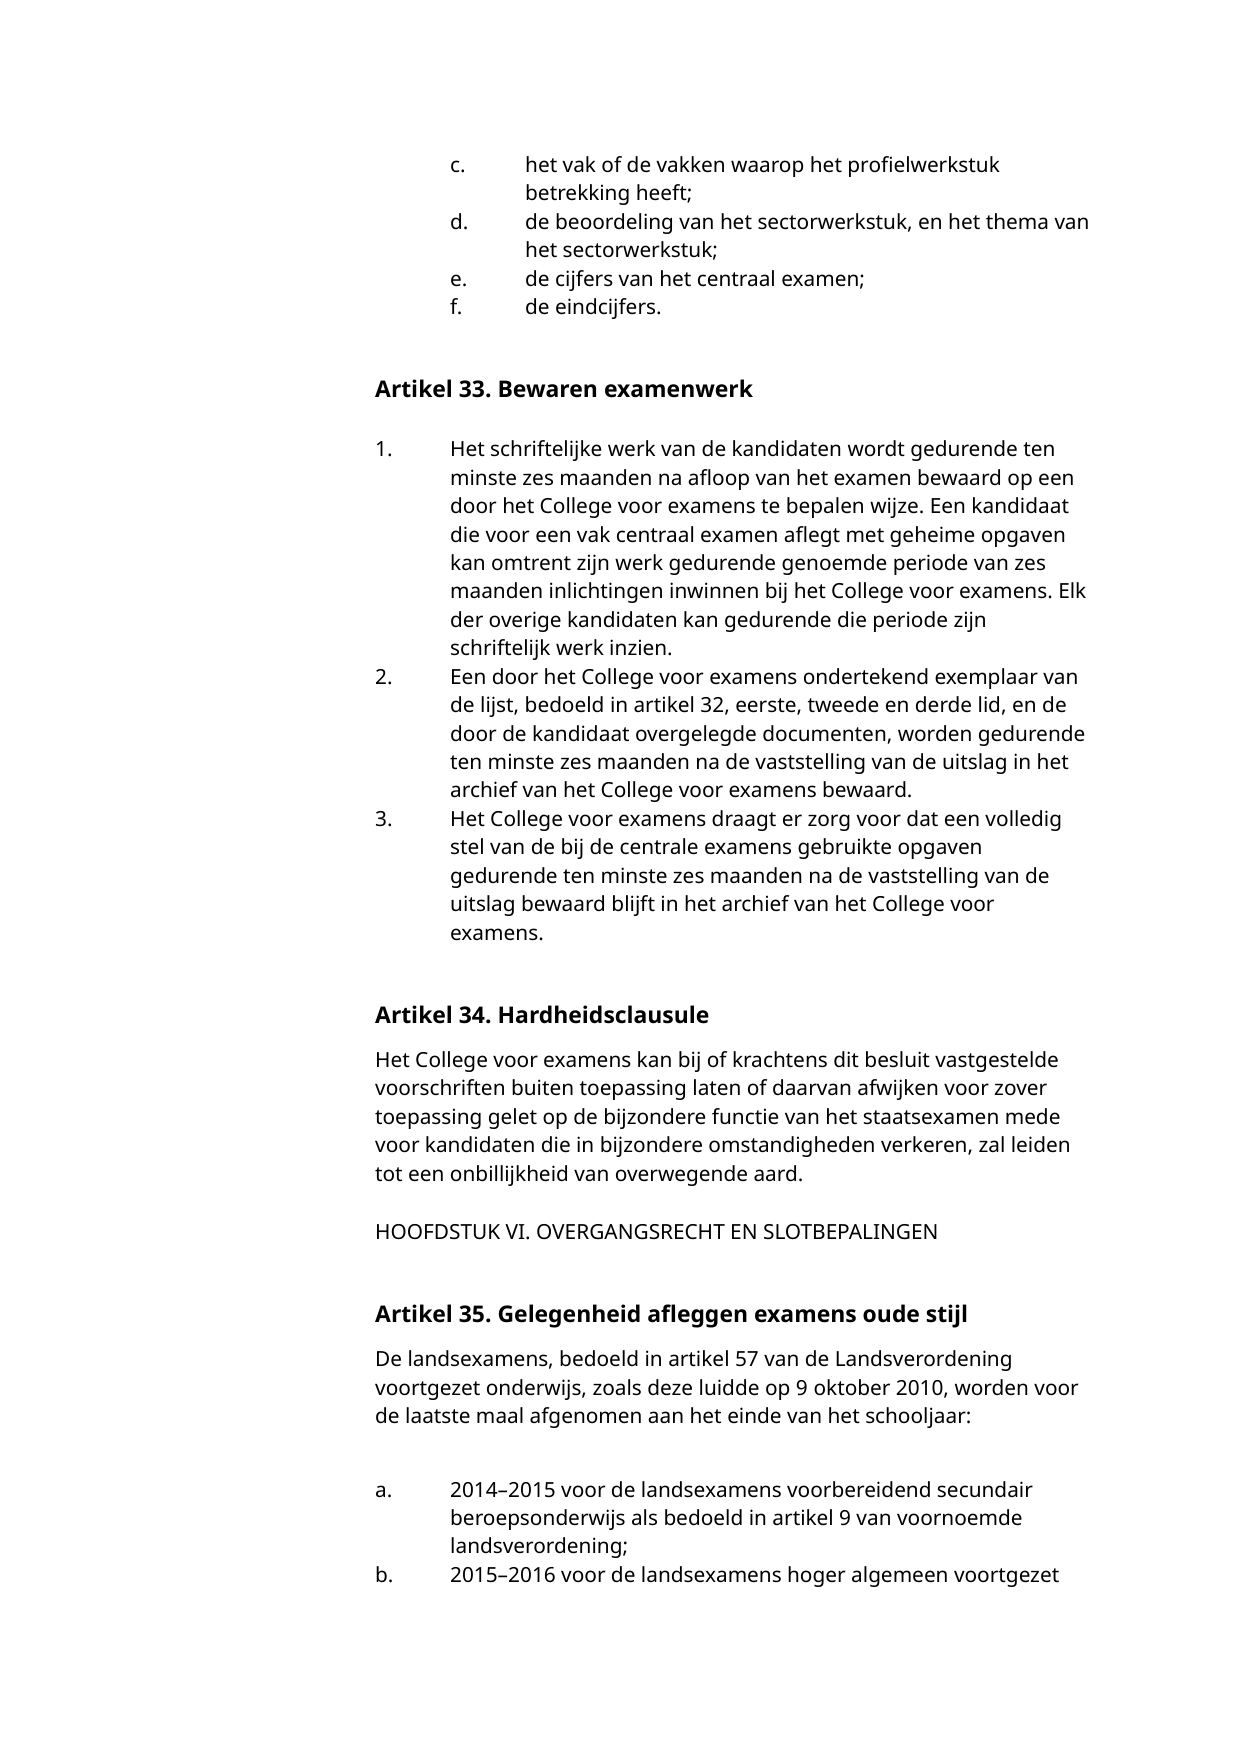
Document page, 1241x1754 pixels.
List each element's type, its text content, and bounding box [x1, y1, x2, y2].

list de beoordeling van het sectorwerkstuk, en het thema van het sectorwerkstuk; [450, 207, 1090, 264]
list Een door het College voor examens ondertekend exemplaar van de lijst, bedoeld in artikel 32, eerste, tweede en derde lid, en de door de kandidaat overgelegde documenten, worden gedurende ten minste zes maanden na de vaststelling van de uitslag in het archief van het College voor examens bewaard. [375, 662, 1090, 804]
subtitle Artikel 33. Bewaren examenwerk [375, 373, 1090, 404]
subtitle Artikel 34. Hardheidsclausule [375, 999, 1090, 1030]
list de cijfers van het centraal examen; [450, 264, 1090, 292]
list het vak of de vakken waarop het profielwerkstuk betrekking heeft; [450, 150, 1090, 207]
list Het schriftelijke werk van de kandidaten wordt gedurende ten minste zes maanden na afloop van het examen bewaard op een door het College voor examens te bepalen wijze. Een kandidaat die voor een vak centraal examen aflegt met geheime opgaven kan omtrent zijn werk gedurende genoemde periode van zes maanden inlichtingen inwinnen bij het College voor examens. Elk der overige kandidaten kan gedurende die periode zijn schriftelijk werk inzien. [375, 434, 1090, 662]
list Het College voor examens draagt er zorg voor dat een volledig stel van de bij de centrale examens gebruikte opgaven gedurende ten minste zes maanden na de vaststelling van de uitslag bewaard blijft in het archief van het College voor examens. [375, 804, 1090, 946]
list 2014–2015 voor de landsexamens voorbereidend secundair beroepsonderwijs als bedoeld in artikel 9 van voornoemde landsverordening; [375, 1475, 1090, 1560]
text De landsexamens, bedoeld in artikel 57 van de Landsverordening voortgezet onderwijs, zoals deze luidde op 9 oktober 2010, worden voor de laatste maal afgenomen aan het einde van het schooljaar: [375, 1344, 1090, 1430]
list 2015–2016 voor de landsexamens hoger algemeen voortgezet [375, 1560, 1090, 1588]
subtitle HOOFDSTUK VI. OVERGANGSRECHT EN SLOTBEPALINGEN [375, 1217, 1090, 1246]
subtitle Artikel 35. Gelegenheid afleggen examens oude stijl [375, 1298, 1090, 1329]
text Het College voor examens kan bij of krachtens dit besluit vastgestelde voorschriften buiten toepassing laten of daarvan afwijken voor zover toepassing gelet op de bijzondere functie van het staatsexamen mede voor kandidaten die in bijzondere omstandigheden verkeren, zal leiden tot een onbillijkheid van overwegende aard. [375, 1045, 1090, 1187]
list de eindcijfers. [450, 292, 1090, 321]
